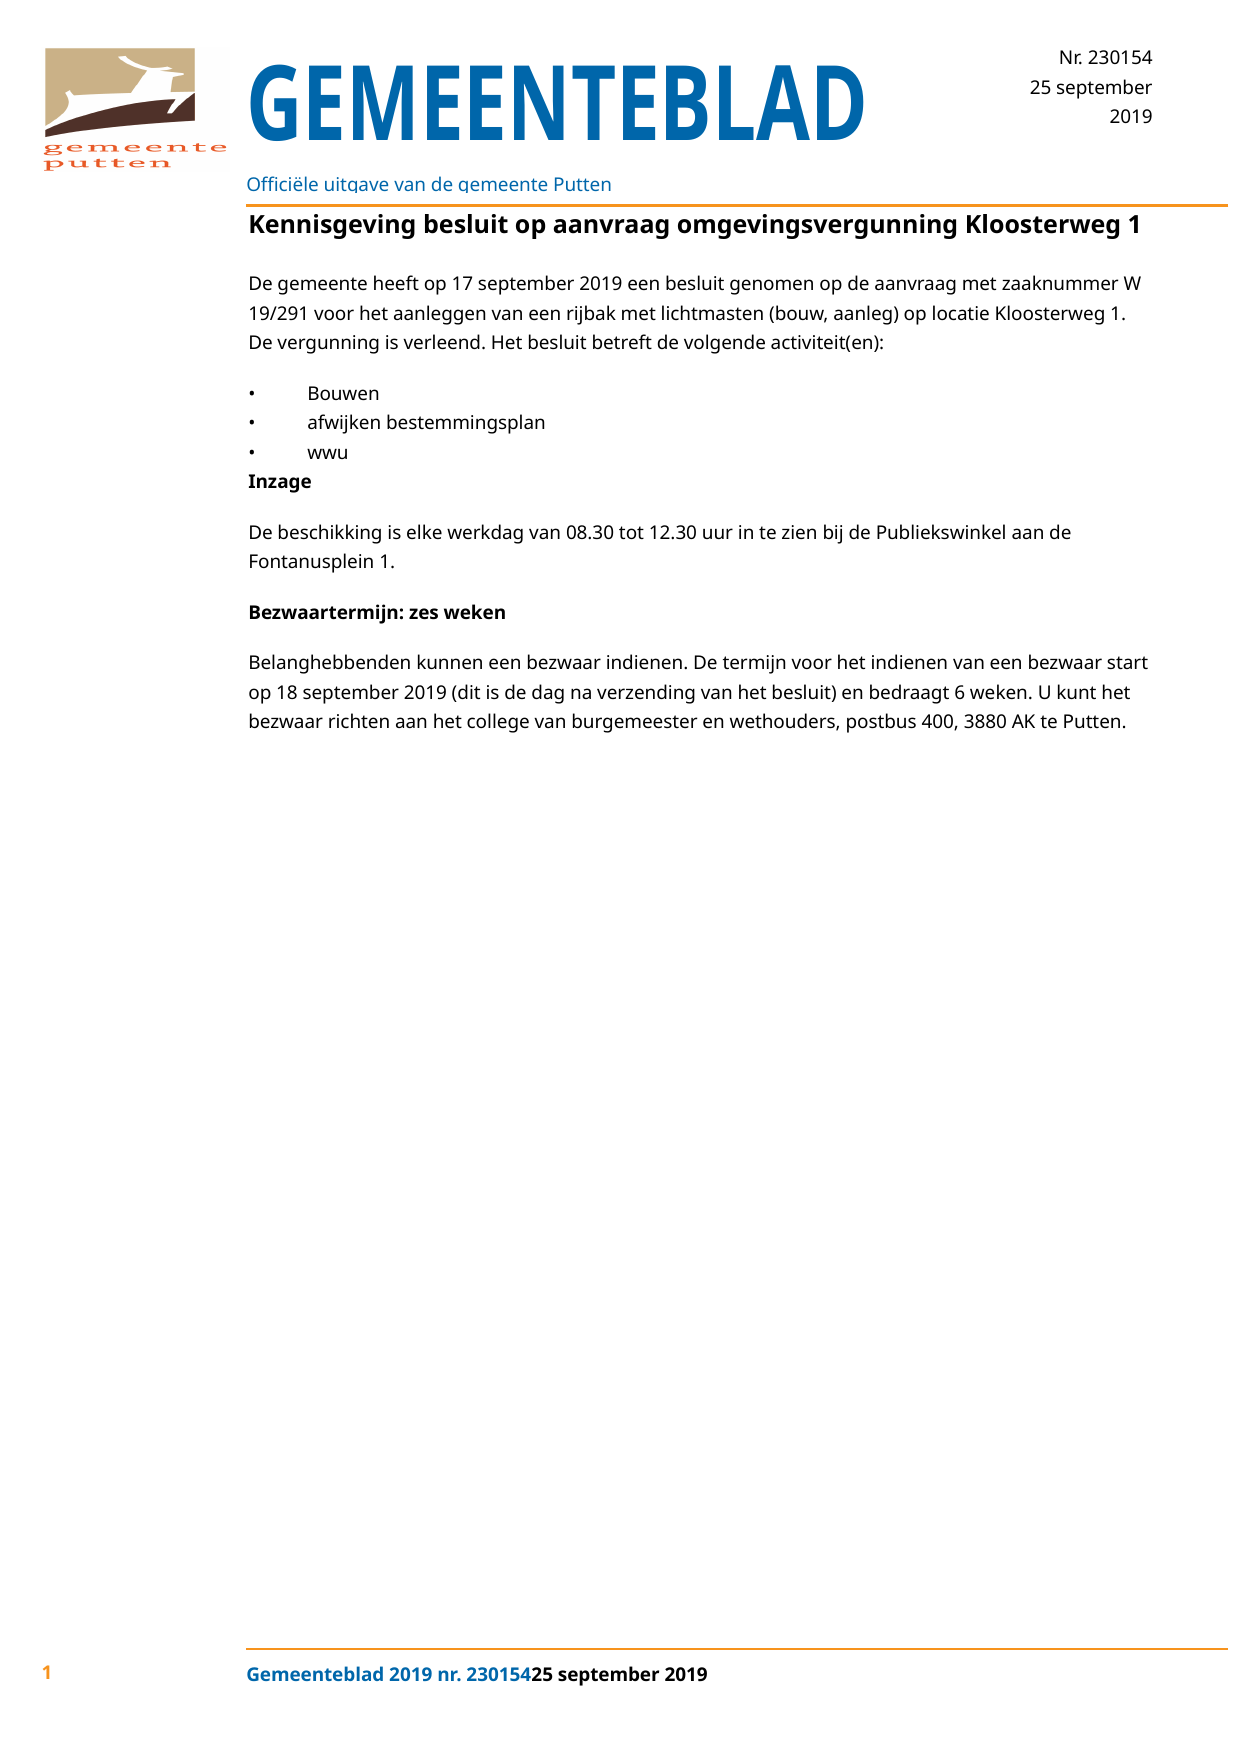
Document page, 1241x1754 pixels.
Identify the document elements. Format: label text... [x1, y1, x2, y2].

picture [41, 47, 231, 172]
text Inzage [248, 469, 1152, 494]
text Kennisgeving besluit op aanvraag omgevingsvergunning Kloosterweg 1 [248, 207, 1152, 241]
text Bezwaartermijn: zes weken [248, 599, 1152, 625]
text De gemeente heeft op 17 september 2019 een besluit genomen op de aanvraag met zaaknummer W 19/291 voor het aanleggen van een rijbak met lichtmasten (bouw, aanleg) op locatie Kloosterweg 1. De vergunning is verleend. Het besluit betreft de volgende activiteit(en): [248, 270, 1152, 355]
text De beschikking is elke werkdag van 08.30 tot 12.30 uur in te zien bij de Publiekswinkel aan de Fontanusplein 1. [248, 519, 1152, 574]
list Bouwen [248, 380, 1152, 406]
text Belanghebbenden kunnen een bezwaar indienen. De termijn voor het indienen van een bezwaar start op 18 september 2019 (dit is de dag na verzending van het besluit) en bedraagt 6 weken. U kunt het bezwaar richten aan het college van burgemeester en wethouders, postbus 400, 3880 AK te Putten. [248, 649, 1152, 734]
list wwu [248, 439, 1152, 465]
list afwijken bestemmingsplan [248, 409, 1152, 435]
